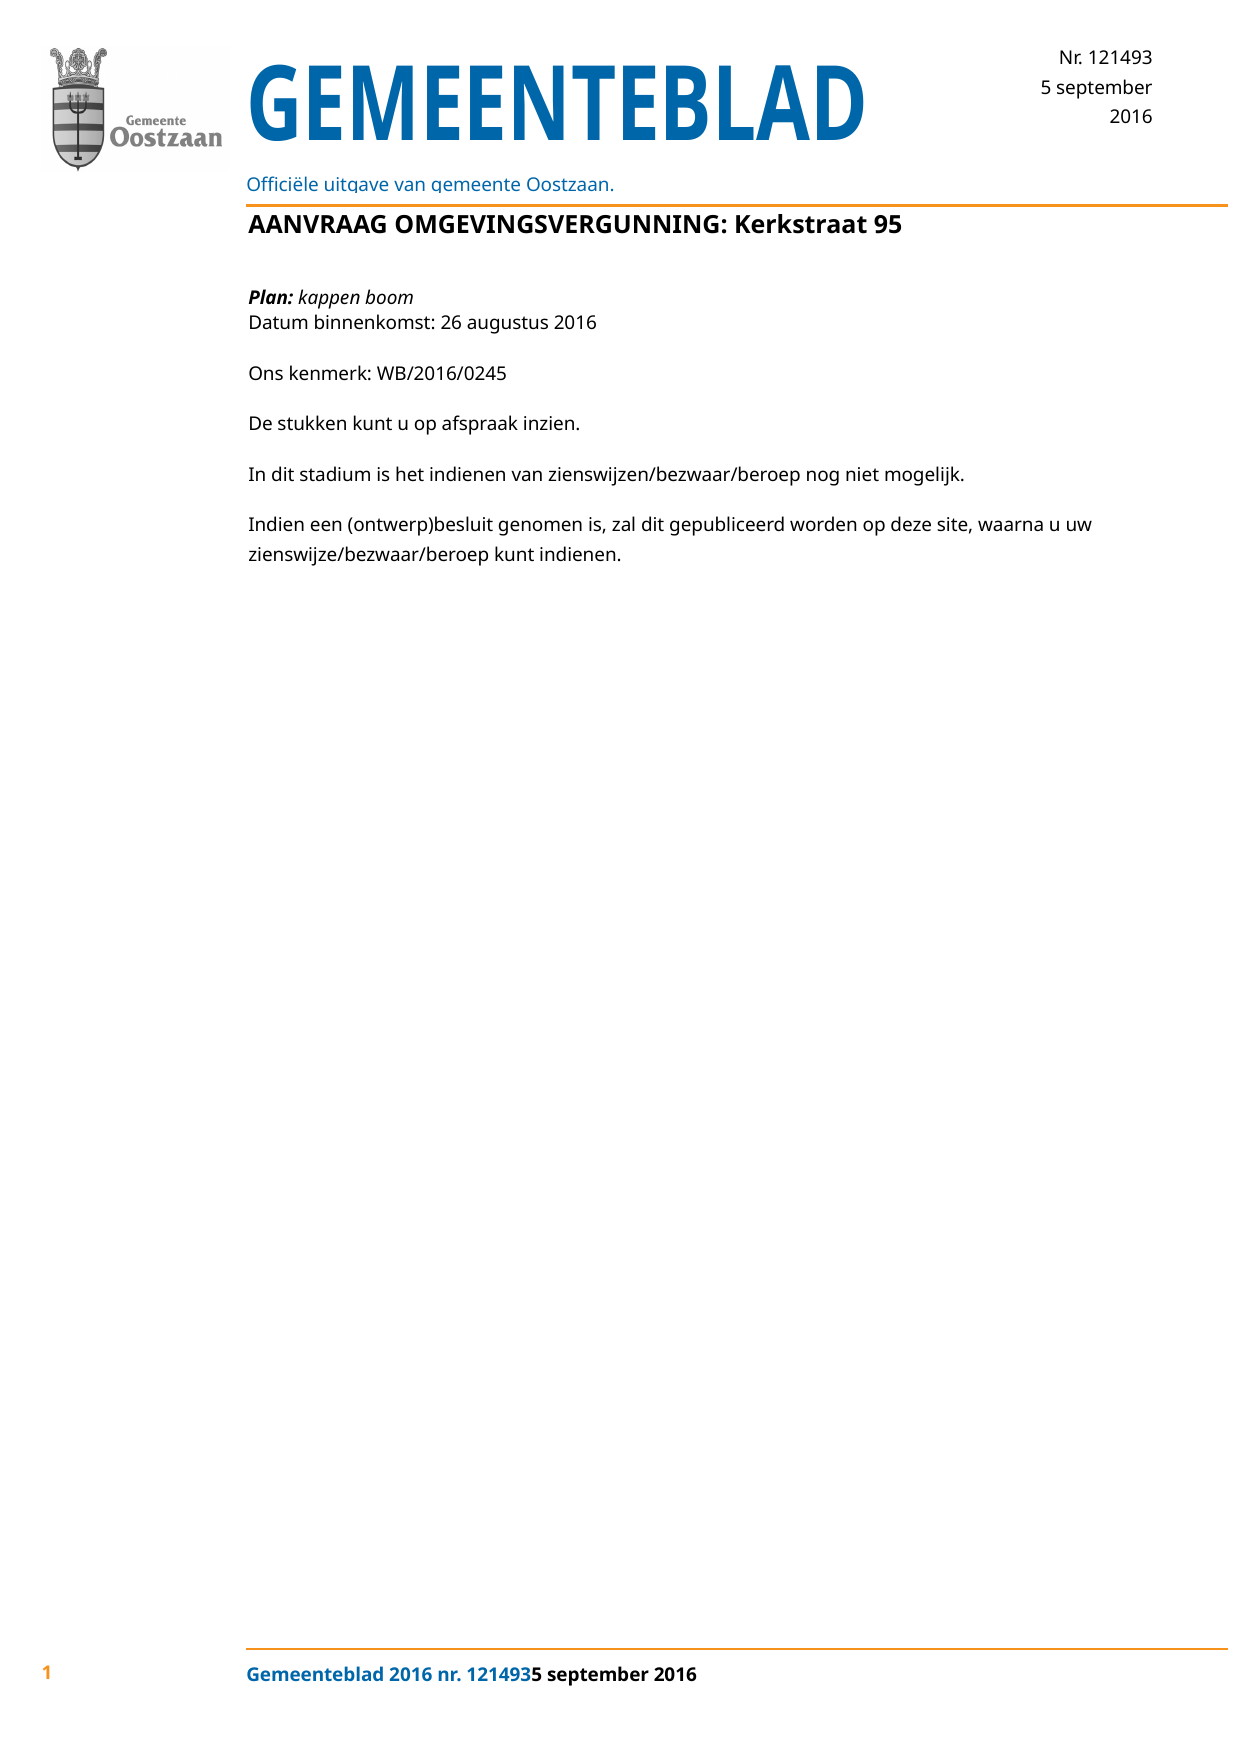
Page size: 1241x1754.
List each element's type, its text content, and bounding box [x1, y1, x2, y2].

text In dit stadium is het indienen van zienswijzen/bezwaar/beroep nog niet mogelijk. [248, 461, 1152, 487]
text AANVRAAG OMGEVINGSVERGUNNING: Kerkstraat 95 [248, 207, 1152, 241]
text Ons kenmerk: WB/2016/0245 [248, 360, 1152, 386]
text Plan: kappen boom [248, 284, 1152, 309]
picture [41, 47, 231, 172]
text Datum binnenkomst: 26 augustus 2016 [248, 309, 1152, 335]
text Indien een (ontwerp)besluit genomen is, zal dit gepubliceerd worden op deze site, waarna u uw zienswijze/bezwaar/beroep kunt indienen. [248, 511, 1152, 567]
text De stukken kunt u op afspraak inzien. [248, 410, 1152, 436]
